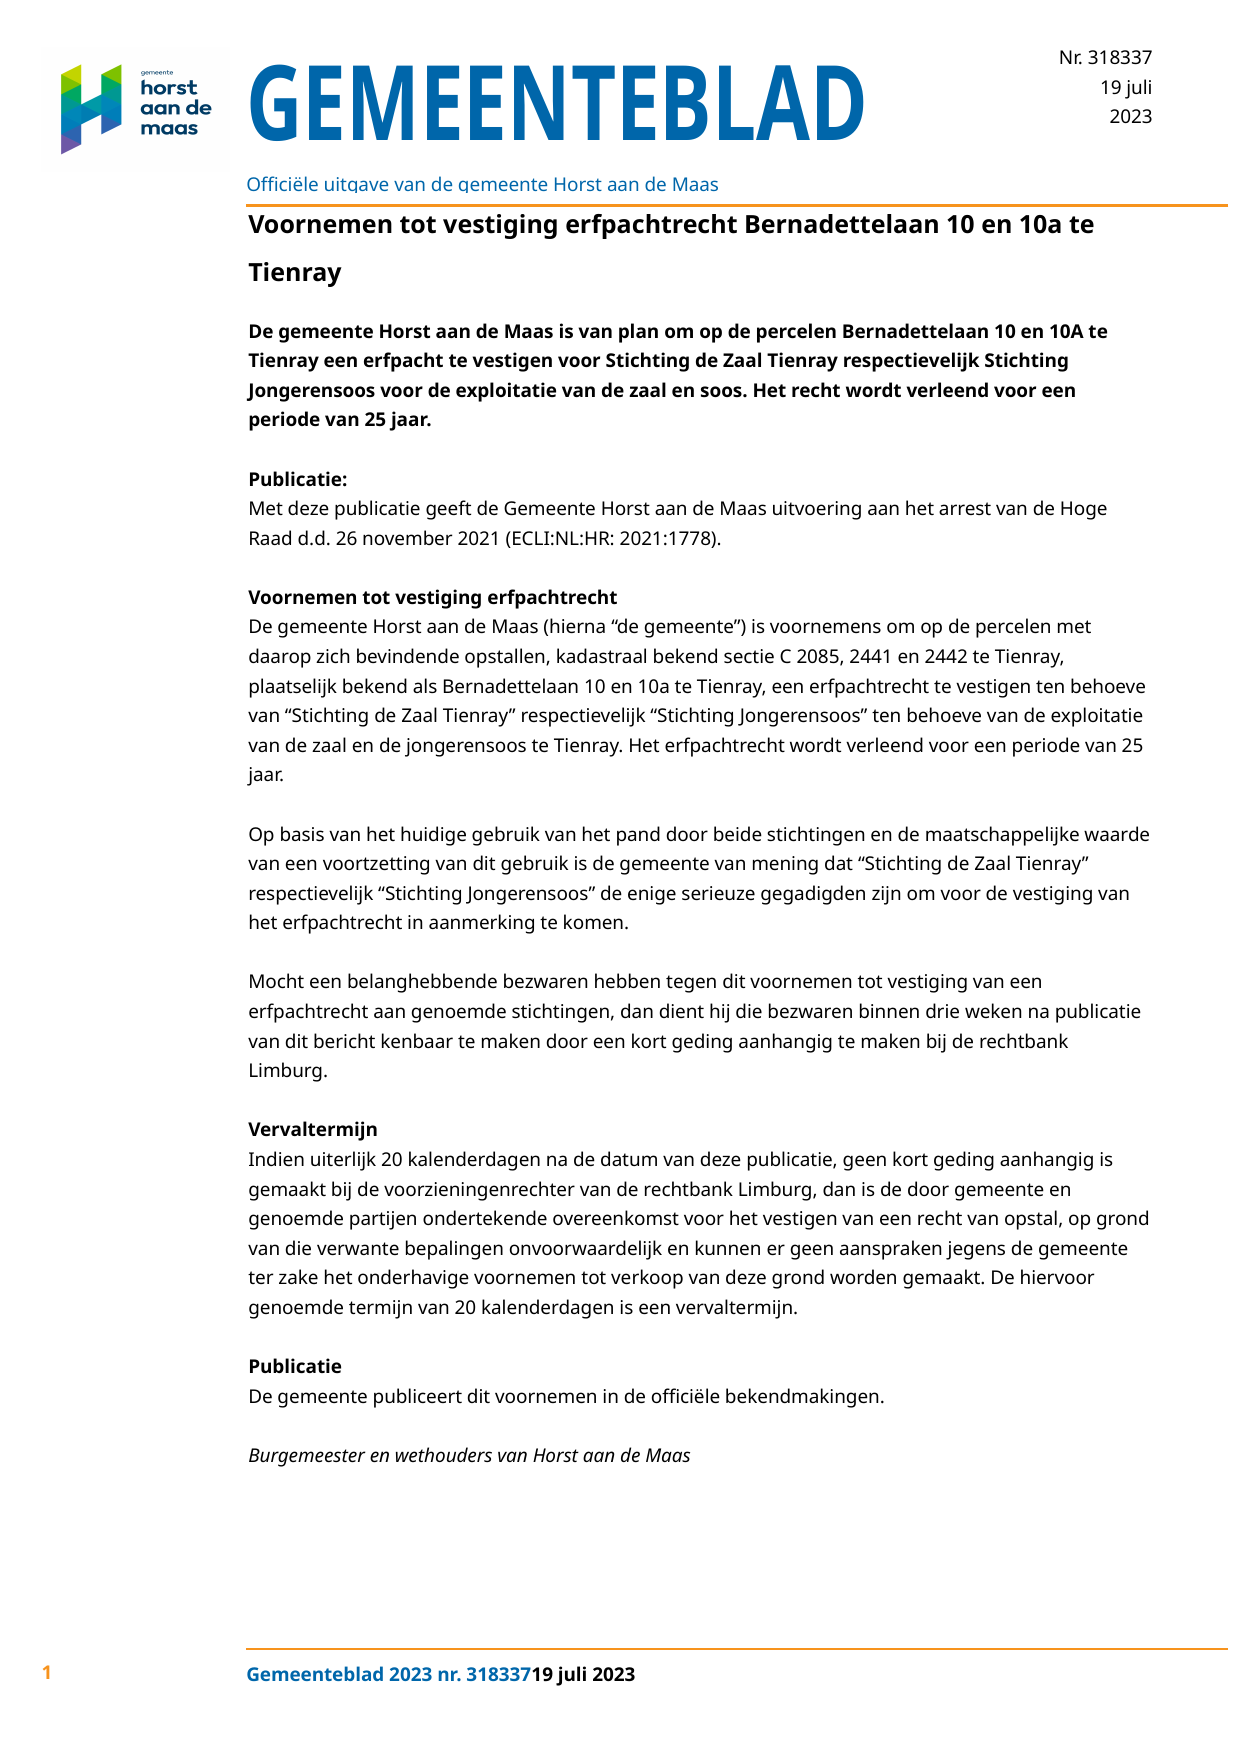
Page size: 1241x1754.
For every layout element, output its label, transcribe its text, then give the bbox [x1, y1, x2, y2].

text Op basis van het huidige gebruik van het pand door beide stichtingen en de maatschappelijke waarde van een voortzetting van dit gebruik is de gemeente van mening dat “Stichting de Zaal Tienray” respectievelijk “Stichting Jongerensoos” de enige serieuze gegadigden zijn om voor de vestiging van het erfpachtrecht in aanmerking te komen. [248, 821, 1152, 935]
text De gemeente Horst aan de Maas is van plan om op de percelen Bernadettelaan 10 en 10A te Tienray een erfpacht te vestigen voor Stichting de Zaal Tienray respectievelijk Stichting Jongerensoos voor de exploitatie van de zaal en soos. Het recht wordt verleend voor een periode van 25 jaar. [248, 318, 1152, 432]
text Indien uiterlijk 20 kalenderdagen na de datum van deze publicatie, geen kort geding aanhangig is gemaakt bij de voorzieningenrechter van de rechtbank Limburg, dan is de door gemeente en genoemde partijen ondertekende overeenkomst voor het vestigen van een recht van opstal, op grond van die verwante bepalingen onvoorwaardelijk en kunnen er geen aanspraken jegens de gemeente ter zake het onderhavige voornemen tot verkoop van deze grond worden gemaakt. De hiervoor genoemde termijn van 20 kalenderdagen is een vervaltermijn. [248, 1146, 1152, 1320]
picture [41, 47, 231, 172]
text Voornemen tot vestiging erfpachtrecht Bernadettelaan 10 en 10a te Tienray [248, 207, 1152, 288]
text Voornemen tot vestiging erfpachtrecht [248, 584, 1152, 610]
text Vervaltermijn [248, 1117, 1152, 1142]
text Met deze publicatie geeft de Gemeente Horst aan de Maas uitvoering aan het arrest van de Hoge Raad d.d. 26 november 2021 (ECLI:NL:HR: 2021:1778). [248, 495, 1152, 551]
text De gemeente publiceert dit voornemen in de officiële bekendmakingen. [248, 1383, 1152, 1409]
text Publicatie [248, 1353, 1152, 1379]
text De gemeente Horst aan de Maas (hierna “de gemeente”) is voornemens om op de percelen met daarop zich bevindende opstallen, kadastraal bekend sectie C 2085, 2441 en 2442 te Tienray, plaatselijk bekend als Bernadettelaan 10 en 10a te Tienray, een erfpachtrecht te vestigen ten behoeve van “Stichting de Zaal Tienray” respectievelijk “Stichting Jongerensoos” ten behoeve van de exploitatie van de zaal en de jongerensoos te Tienray. Het erfpachtrecht wordt verleend voor een periode van 25 jaar. [248, 614, 1152, 787]
text Burgemeester en wethouders van Horst aan de Maas [248, 1442, 1152, 1468]
text Publicatie: [248, 466, 1152, 492]
text Mocht een belanghebbende bezwaren hebben tegen dit voornemen tot vestiging van een erfpachtrecht aan genoemde stichtingen, dan dient hij die bezwaren binnen drie weken na publicatie van dit bericht kenbaar te maken door een kort geding aanhangig te maken bij de rechtbank Limburg. [248, 969, 1152, 1083]
